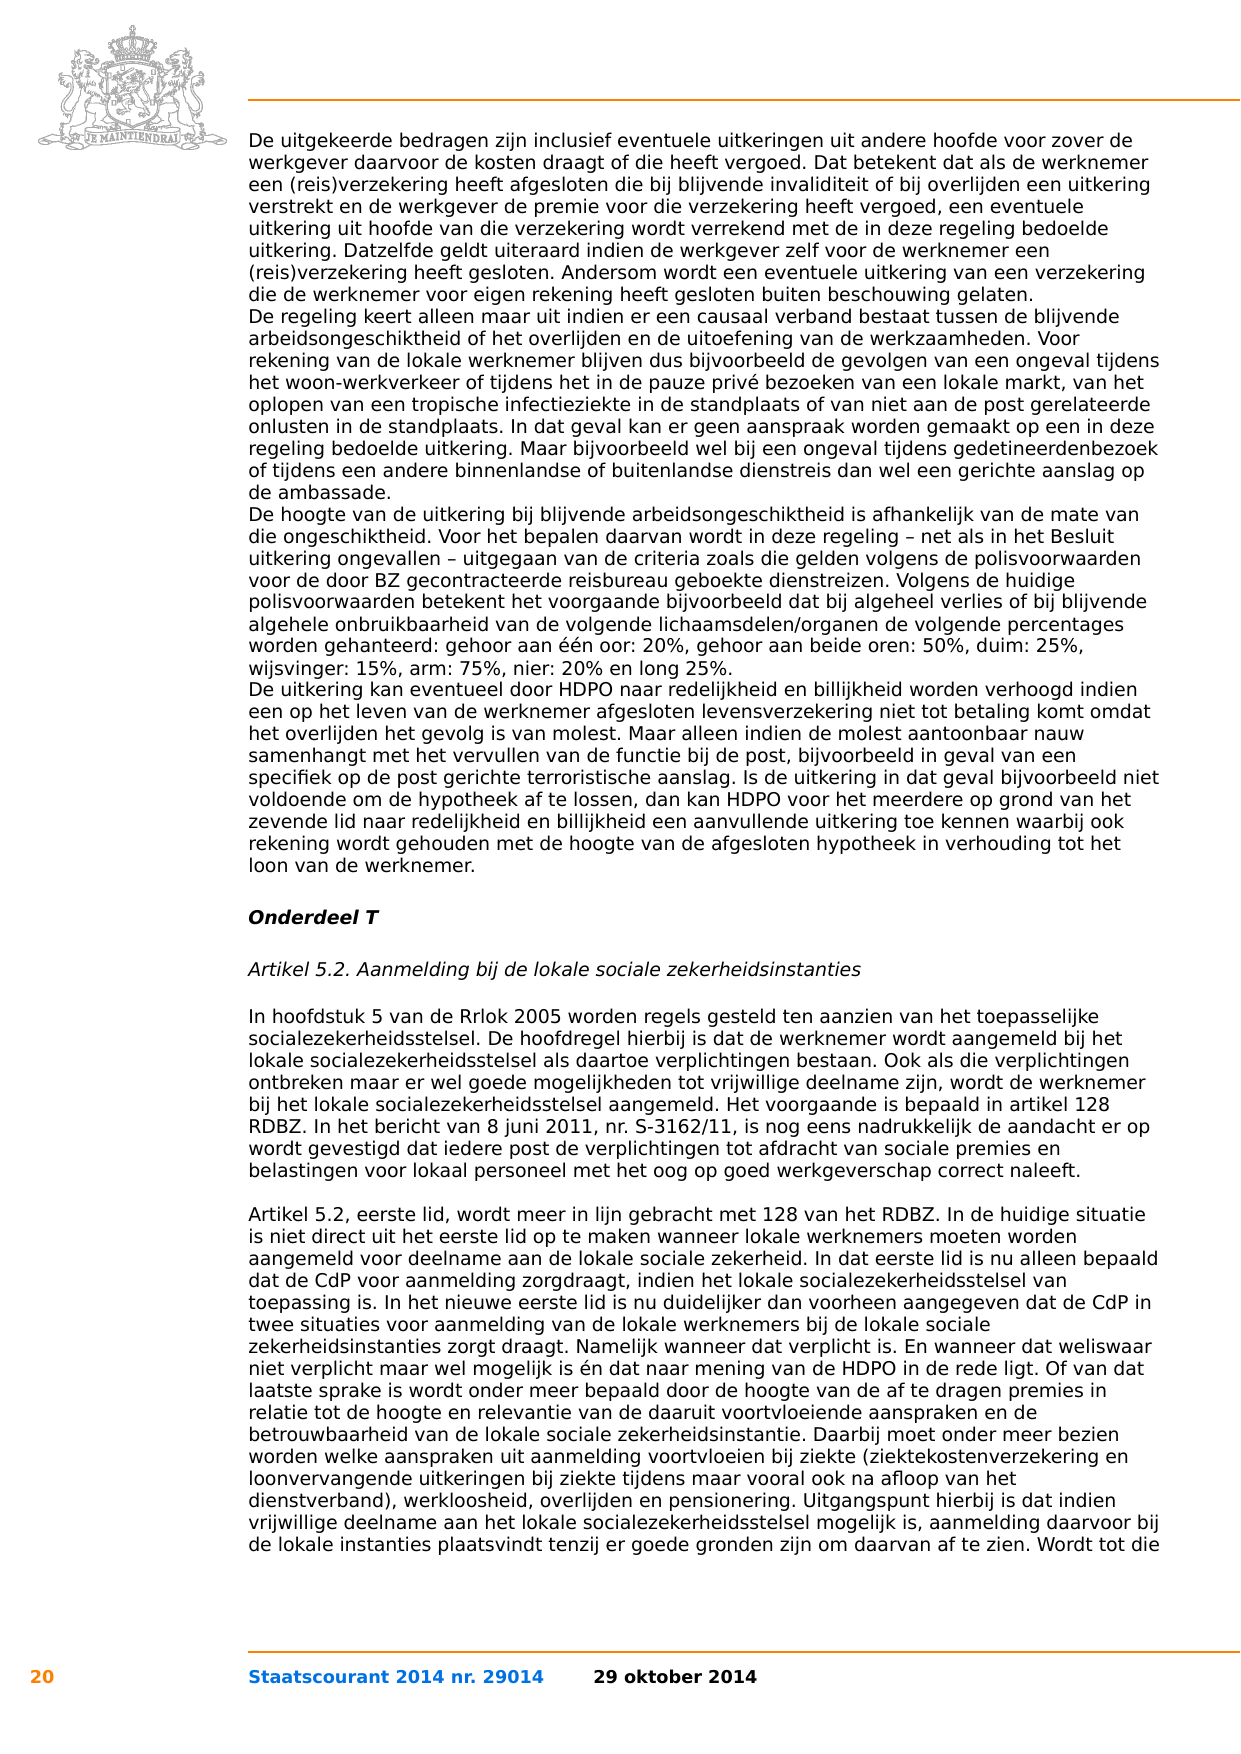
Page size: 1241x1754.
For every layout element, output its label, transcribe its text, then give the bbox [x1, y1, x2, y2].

text De hoogte van de uitkering bij blijvende arbeidsongeschiktheid is afhankelijk van de mate van die ongeschiktheid. Voor het bepalen daarvan wordt in deze regeling – net als in het Besluit uitkering ongevallen – uitgegaan van de criteria zoals die gelden volgens de polisvoorwaarden voor de door BZ gecontracteerde reisbureau geboekte dienstreizen. Volgens de huidige polisvoorwaarden betekent het voorgaande bijvoorbeeld dat bij algeheel verlies of bij blijvende algehele onbruikbaarheid van de volgende lichaamsdelen/organen de volgende percentages worden gehanteerd: gehoor aan één oor: 20%, gehoor aan beide oren: 50%, duim: 25%, wijsvinger: 15%, arm: 75%, nier: 20% en long 25%. [248, 503, 1163, 679]
subtitle Artikel 5.2. Aanmelding bij de lokale sociale zekerheidsinstanties [248, 959, 1163, 981]
subtitle Onderdeel T [248, 907, 1163, 929]
text In hoofdstuk 5 van de Rrlok 2005 worden regels gesteld ten aanzien van het toepasselijke socialezekerheidsstelsel. De hoofdregel hierbij is dat de werknemer wordt aangemeld bij het lokale socialezekerheidsstelsel als daartoe verplichtingen bestaan. Ook als die verplichtingen ontbreken maar er wel goede mogelijkheden tot vrijwillige deelname zijn, wordt de werknemer bij het lokale socialezekerheidsstelsel aangemeld. Het voorgaande is bepaald in artikel 128 RDBZ. In het bericht van 8 juni 2011, nr. S-3162/11, is nog eens nadrukkelijk de aandacht er op wordt gevestigd dat iedere post de verplichtingen tot afdracht van sociale premies en belastingen voor lokaal personeel met het oog op goed werkgeverschap correct naleeft. [248, 1006, 1163, 1182]
text Artikel 5.2, eerste lid, wordt meer in lijn gebracht met 128 van het RDBZ. In de huidige situatie is niet direct uit het eerste lid op te maken wanneer lokale werknemers moeten worden aangemeld voor deelname aan de lokale sociale zekerheid. In dat eerste lid is nu alleen bepaald dat de CdP voor aanmelding zorgdraagt, indien het lokale socialezekerheidsstelsel van toepassing is. In het nieuwe eerste lid is nu duidelijker dan voorheen aangegeven dat de CdP in twee situaties voor aanmelding van de lokale werknemers bij de lokale sociale zekerheidsinstanties zorgt draagt. Namelijk wanneer dat verplicht is. En wanneer dat weliswaar niet verplicht maar wel mogelijk is én dat naar mening van de HDPO in de rede ligt. Of van dat laatste sprake is wordt onder meer bepaald door de hoogte van de af te dragen premies in relatie tot de hoogte en relevantie van de daaruit voortvloeiende aanspraken en de betrouwbaarheid van de lokale sociale zekerheidsinstantie. Daarbij moet onder meer bezien worden welke aanspraken uit aanmelding voortvloeien bij ziekte (ziektekostenverzekering en loonvervangende uitkeringen bij ziekte tijdens maar vooral ook na afloop van het dienstverband), werkloosheid, overlijden en pensionering. Uitgangspunt hierbij is dat indien vrijwillige deelname aan het lokale socialezekerheidsstelsel mogelijk is, aanmelding daarvoor bij de lokale instanties plaatsvindt tenzij er goede gronden zijn om daarvan af te zien. Wordt tot die [248, 1204, 1163, 1556]
picture [38, 25, 227, 150]
text De uitkering kan eventueel door HDPO naar redelijkheid en billijkheid worden verhoogd indien een op het leven van de werknemer afgesloten levensverzekering niet tot betaling komt omdat het overlijden het gevolg is van molest. Maar alleen indien de molest aantoonbaar nauw samenhangt met het vervullen van de functie bij de post, bijvoorbeeld in geval van een specifiek op de post gerichte terroristische aanslag. Is de uitkering in dat geval bijvoorbeeld niet voldoende om de hypotheek af te lossen, dan kan HDPO voor het meerdere op grond van het zevende lid naar redelijkheid en billijkheid een aanvullende uitkering toe kennen waarbij ook rekening wordt gehouden met de hoogte van de afgesloten hypotheek in verhouding tot het loon van de werknemer. [248, 679, 1163, 877]
text De uitgekeerde bedragen zijn inclusief eventuele uitkeringen uit andere hoofde voor zover de werkgever daarvoor de kosten draagt of die heeft vergoed. Dat betekent dat als de werknemer een (reis)verzekering heeft afgesloten die bij blijvende invaliditeit of bij overlijden een uitkering verstrekt en de werkgever de premie voor die verzekering heeft vergoed, een eventuele uitkering uit hoofde van die verzekering wordt verrekend met de in deze regeling bedoelde uitkering. Datzelfde geldt uiteraard indien de werkgever zelf voor de werknemer een (reis)verzekering heeft gesloten. Andersom wordt een eventuele uitkering van een verzekering die de werknemer voor eigen rekening heeft gesloten buiten beschouwing gelaten. [248, 130, 1163, 306]
text De regeling keert alleen maar uit indien er een causaal verband bestaat tussen de blijvende arbeidsongeschiktheid of het overlijden en de uitoefening van de werkzaamheden. Voor rekening van de lokale werknemer blijven dus bijvoorbeeld de gevolgen van een ongeval tijdens het woon-werkverkeer of tijdens het in de pauze privé bezoeken van een lokale markt, van het oplopen van een tropische infectieziekte in de standplaats of van niet aan de post gerelateerde onlusten in de standplaats. In dat geval kan er geen aanspraak worden gemaakt op een in deze regeling bedoelde uitkering. Maar bijvoorbeeld wel bij een ongeval tijdens gedetineerdenbezoek of tijdens een andere binnenlandse of buitenlandse dienstreis dan wel een gerichte aanslag op de ambassade. [248, 306, 1163, 503]
